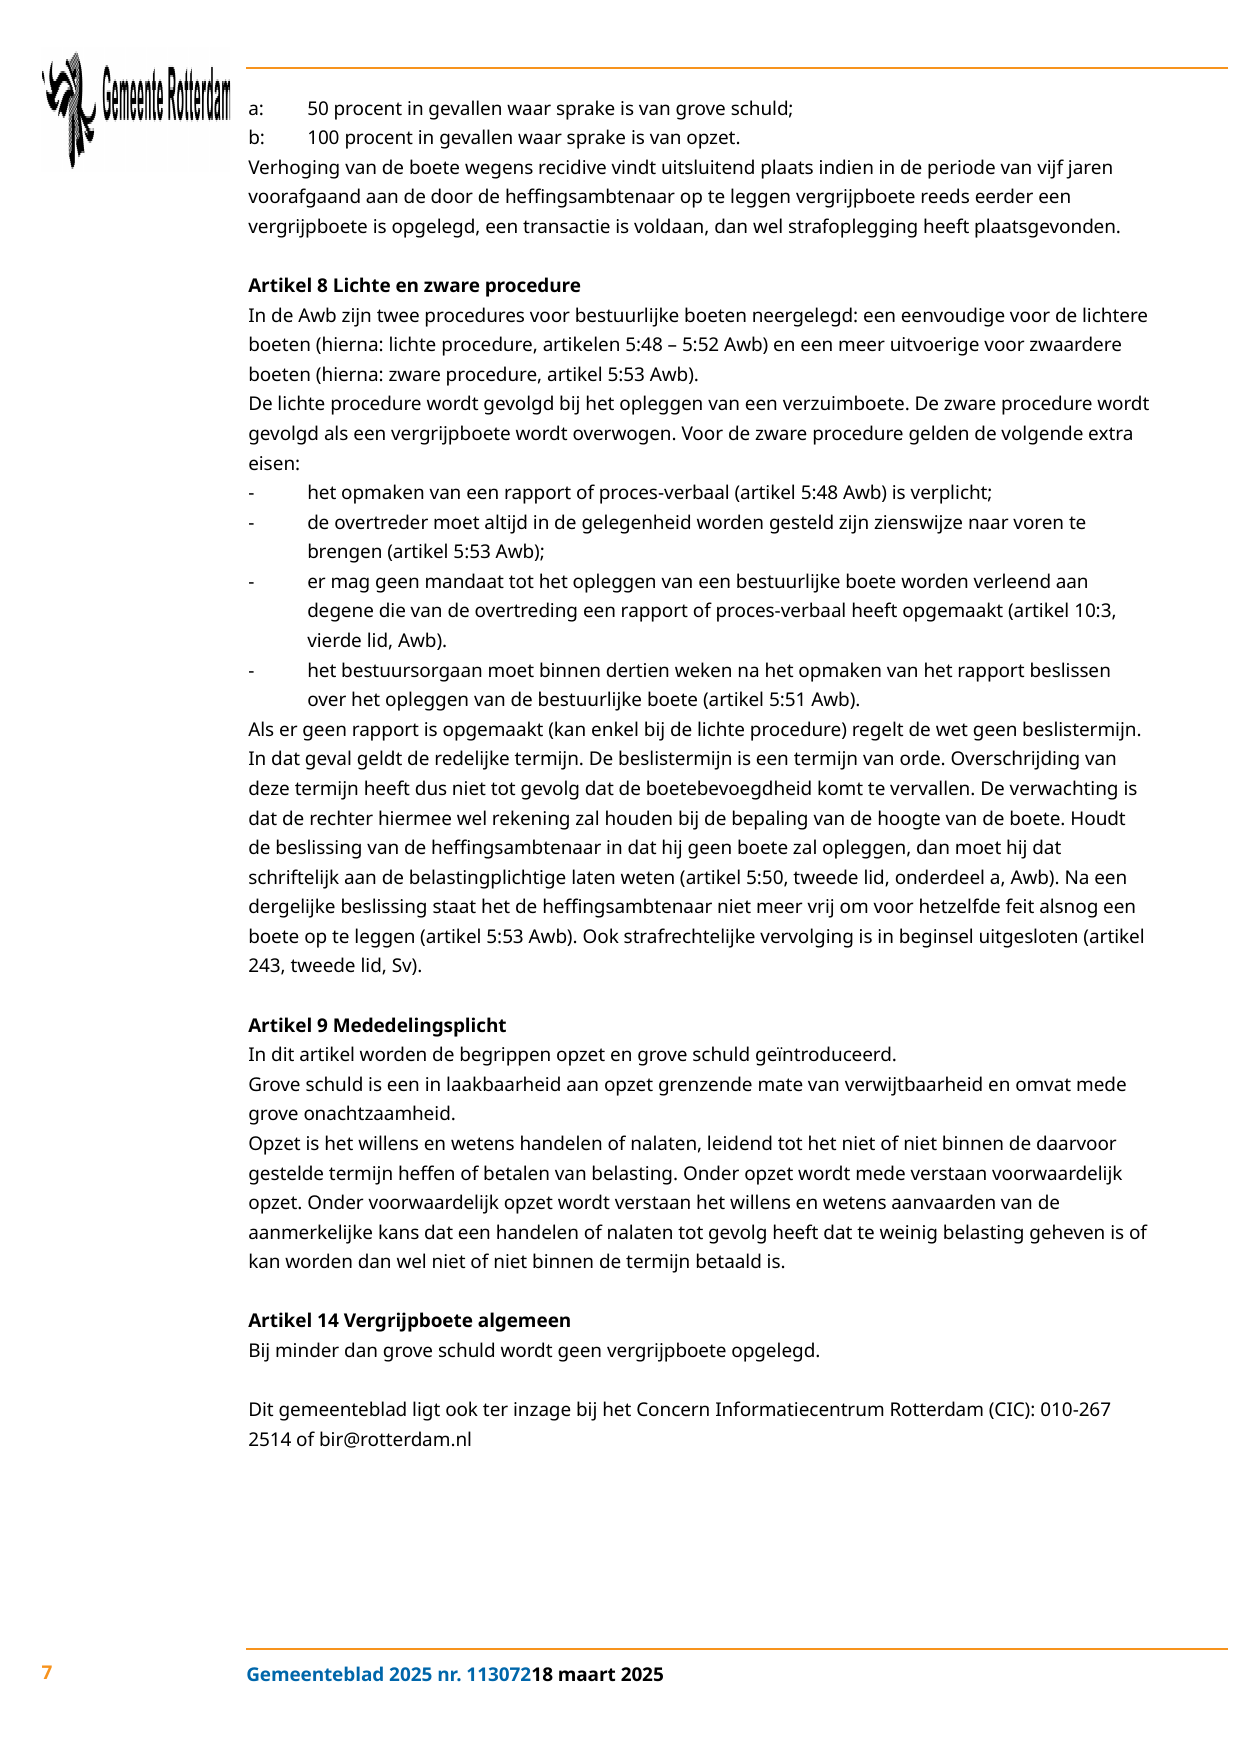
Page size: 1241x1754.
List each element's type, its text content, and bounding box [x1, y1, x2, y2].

picture [41, 47, 231, 172]
list het opmaken van een rapport of proces-verbaal (artikel 5:48 Awb) is verplicht; [248, 479, 1152, 505]
list het bestuursorgaan moet binnen dertien weken na het opmaken van het rapport beslissen over het opleggen van de bestuurlijke boete (artikel 5:51 Awb). [248, 657, 1152, 712]
list er mag geen mandaat tot het opleggen van een bestuurlijke boete worden verleend aan degene die van de overtreding een rapport of proces-verbaal heeft opgemaakt (artikel 10:3, vierde lid, Awb). [248, 568, 1152, 653]
text Artikel 8 Lichte en zware procedure [248, 272, 1152, 298]
text Grove schuld is een in laakbaarheid aan opzet grenzende mate van verwijtbaarheid en omvat mede grove onachtzaamheid. [248, 1071, 1152, 1126]
text Bij minder dan grove schuld wordt geen vergrijpboete opgelegd. [248, 1337, 1152, 1363]
text Dit gemeenteblad ligt ook ter inzage bij het Concern Informatiecentrum Rotterdam (CIC): 010-267 2514 of bir@rotterdam.nl [248, 1396, 1152, 1452]
text In dit artikel worden de begrippen opzet en grove schuld geïntroduceerd. [248, 1041, 1152, 1067]
text De lichte procedure wordt gevolgd bij het opleggen van een verzuimboete. De zware procedure wordt gevolgd als een vergrijpboete wordt overwogen. Voor de zware procedure gelden de volgende extra eisen: [248, 391, 1152, 476]
text Artikel 9 Mededelingsplicht [248, 1012, 1152, 1038]
text In de Awb zijn twee procedures voor bestuurlijke boeten neergelegd: een eenvoudige voor de lichtere boeten (hierna: lichte procedure, artikelen 5:48 – 5:52 Awb) en een meer uitvoerige voor zwaardere boeten (hierna: zware procedure, artikel 5:53 Awb). [248, 302, 1152, 387]
list de overtreder moet altijd in de gelegenheid worden gesteld zijn zienswijze naar voren te brengen (artikel 5:53 Awb); [248, 509, 1152, 564]
text Als er geen rapport is opgemaakt (kan enkel bij de lichte procedure) regelt de wet geen beslistermijn. In dat geval geldt de redelijke termijn. De beslistermijn is een termijn van orde. Overschrijding van deze termijn heeft dus niet tot gevolg dat de boetebevoegdheid komt te vervallen. De verwachting is dat de rechter hiermee wel rekening zal houden bij de bepaling van de hoogte van de boete. Houdt de beslissing van de heffingsambtenaar in dat hij geen boete zal opleggen, dan moet hij dat schriftelijk aan de belastingplichtige laten weten (artikel 5:50, tweede lid, onderdeel a, Awb). Na een dergelijke beslissing staat het de heffingsambtenaar niet meer vrij om voor hetzelfde feit alsnog een boete op te leggen (artikel 5:53 Awb). Ook strafrechtelijke vervolging is in beginsel uitgesloten (artikel 243, tweede lid, Sv). [248, 716, 1152, 978]
text Artikel 14 Vergrijpboete algemeen [248, 1308, 1152, 1333]
text Opzet is het willens en wetens handelen of nalaten, leidend tot het niet of niet binnen de daarvoor gestelde termijn heffen of betalen van belasting. Onder opzet wordt mede verstaan voorwaardelijk opzet. Onder voorwaardelijk opzet wordt verstaan het willens en wetens aanvaarden van de aanmerkelijke kans dat een handelen of nalaten tot gevolg heeft dat te weinig belasting geheven is of kan worden dan wel niet of niet binnen de termijn betaald is. [248, 1130, 1152, 1274]
list 100 procent in gevallen waar sprake is van opzet. [248, 124, 1152, 150]
list 50 procent in gevallen waar sprake is van grove schuld; [248, 95, 1152, 121]
text Verhoging van de boete wegens recidive vindt uitsluitend plaats indien in de periode van vijf jaren voorafgaand aan de door de heffingsambtenaar op te leggen vergrijpboete reeds eerder een vergrijpboete is opgelegd, een transactie is voldaan, dan wel strafoplegging heeft plaatsgevonden. [248, 154, 1152, 239]
